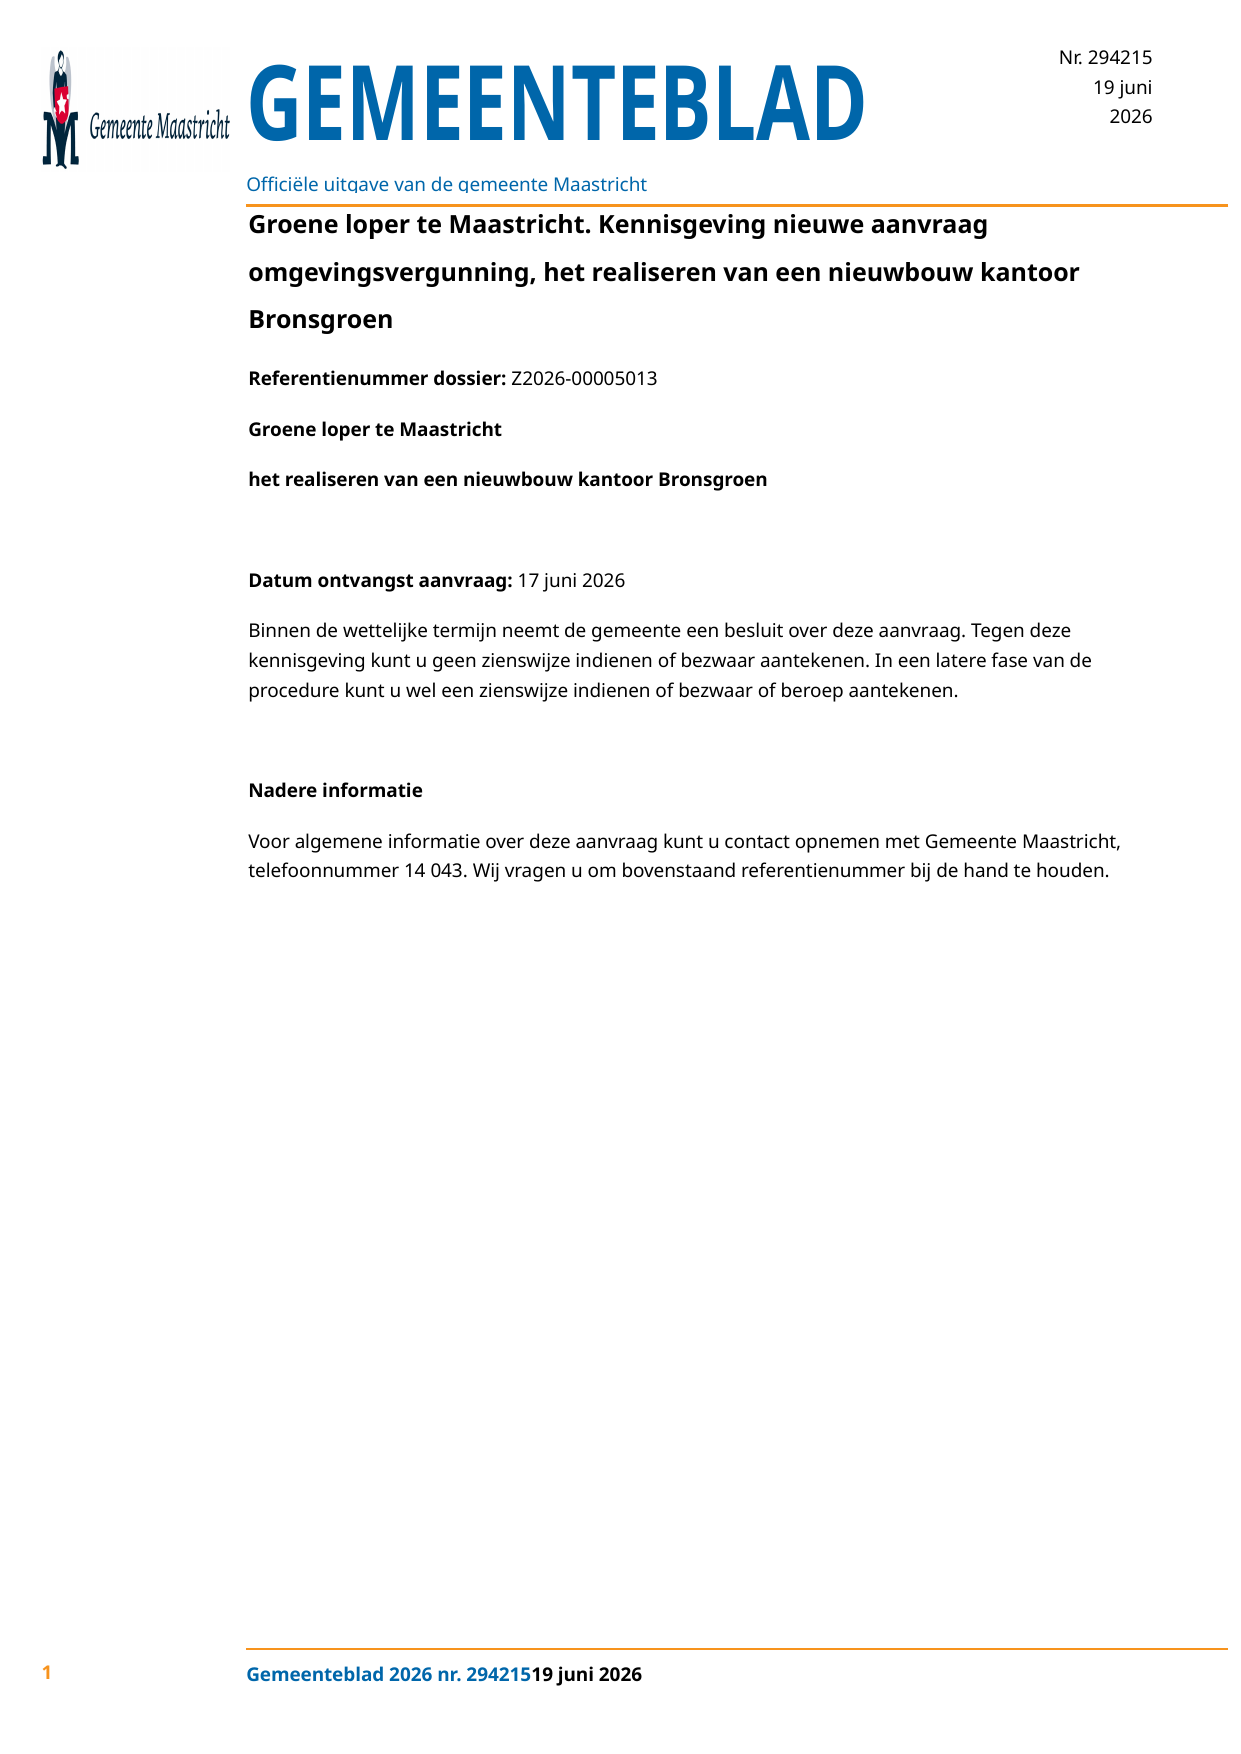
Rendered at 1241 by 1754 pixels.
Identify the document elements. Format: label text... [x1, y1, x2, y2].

picture [41, 47, 231, 172]
text Nadere informatie [248, 778, 1152, 803]
text Datum ontvangst aanvraag: 17 juni 2026 [248, 567, 1152, 593]
text Groene loper te Maastricht. Kennisgeving nieuwe aanvraag omgevingsvergunning, het realiseren van een nieuwbouw kantoor Bronsgroen [248, 207, 1152, 336]
text het realiseren van een nieuwbouw kantoor Bronsgroen [248, 466, 1152, 492]
text Binnen de wettelijke termijn neemt de gemeente een besluit over deze aanvraag. Tegen deze kennisgeving kunt u geen zienswijze indienen of bezwaar aantekenen. In een latere fase van de procedure kunt u wel een zienswijze indienen of bezwaar of beroep aantekenen. [248, 618, 1152, 702]
text Groene loper te Maastricht [248, 416, 1152, 442]
text Referentienummer dossier: Z2026-00005013 [248, 366, 1152, 391]
text Voor algemene informatie over deze aanvraag kunt u contact opnemen met Gemeente Maastricht, telefoonnummer 14 043. Wij vragen u om bovenstaand referentienummer bij de hand te houden. [248, 828, 1152, 883]
